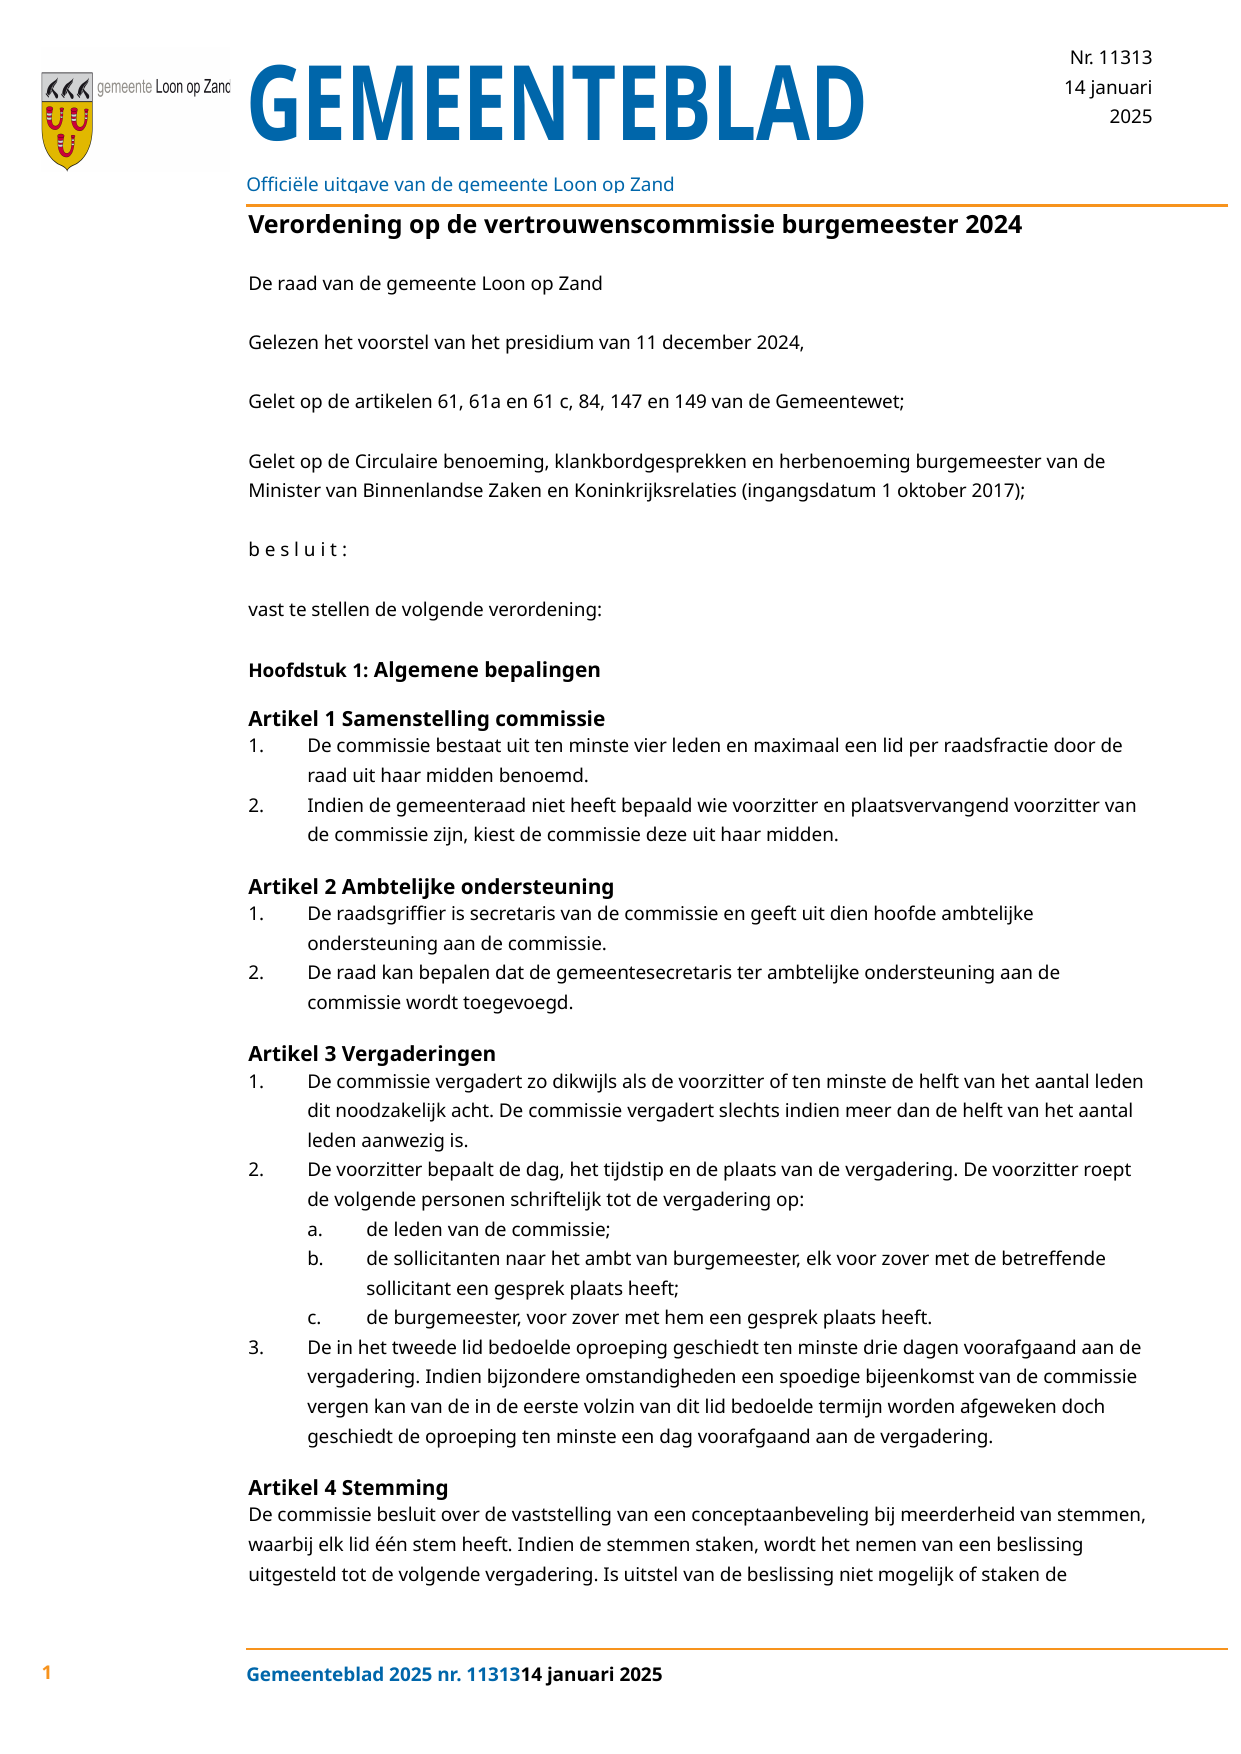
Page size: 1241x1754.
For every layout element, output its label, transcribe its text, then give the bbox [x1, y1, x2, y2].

text b e s l u i t : [248, 537, 1152, 562]
text De raad van de gemeente Loon op Zand [248, 270, 1152, 296]
list De raadsgriffier is secretaris van de commissie en geeft uit dien hoofde ambtelijke ondersteuning aan de commissie. [248, 900, 1152, 956]
list De in het tweede lid bedoelde oproeping geschiedt ten minste drie dagen voorafgaand aan de vergadering. Indien bijzondere omstandigheden een spoedige bijeenkomst van de commissie vergen kan van de in de eerste volzin van dit lid bedoelde termijn worden afgeweken doch geschiedt de oproeping ten minste een dag voorafgaand aan de vergadering. [248, 1334, 1152, 1448]
text Gelezen het voorstel van het presidium van 11 december 2024, [248, 329, 1152, 355]
list De voorzitter bepaalt de dag, het tijdstip en de plaats van de vergadering. De voorzitter roept de volgende personen schriftelijk tot de vergadering op: [248, 1157, 1152, 1212]
list de leden van de commissie; [307, 1216, 1152, 1241]
text Artikel 4 Stemming [248, 1473, 1152, 1502]
text Artikel 2 Ambtelijke ondersteuning [248, 872, 1152, 900]
list de sollicitanten naar het ambt van burgemeester, elk voor zover met de betreffende sollicitant een gesprek plaats heeft; [307, 1245, 1152, 1301]
text Verordening op de vertrouwenscommissie burgemeester 2024 [248, 207, 1152, 241]
text Hoofdstuk 1: Algemene bepalingen [248, 655, 1152, 683]
text Gelet op de artikelen 61, 61a en 61 c, 84, 147 en 149 van de Gemeentewet; [248, 389, 1152, 414]
list Indien de gemeenteraad niet heeft bepaald wie voorzitter en plaatsvervangend voorzitter van de commissie zijn, kiest de commissie deze uit haar midden. [248, 792, 1152, 847]
text Gelet op de Circulaire benoeming, klankbordgesprekken en herbenoeming burgemeester van de Minister van Binnenlandse Zaken en Koninkrijksrelaties (ingangsdatum 1 oktober 2017); [248, 448, 1152, 503]
list De raad kan bepalen dat de gemeentesecretaris ter ambtelijke ondersteuning aan de commissie wordt toegevoegd. [248, 959, 1152, 1015]
text vast te stellen de volgende verordening: [248, 596, 1152, 621]
list De commissie vergadert zo dikwijls als de voorzitter of ten minste de helft van het aantal leden dit noodzakelijk acht. De commissie vergadert slechts indien meer dan de helft van het aantal leden aanwezig is. [248, 1068, 1152, 1153]
list De commissie bestaat uit ten minste vier leden en maximaal een lid per raadsfractie door de raad uit haar midden benoemd. [248, 733, 1152, 788]
text De commissie besluit over de vaststelling van een conceptaanbeveling bij meerderheid van stemmen, waarbij elk lid één stem heeft. Indien de stemmen staken, wordt het nemen van een beslissing uitgesteld tot de volgende vergadering. Is uitstel van de beslissing niet mogelijk of staken de [248, 1502, 1152, 1587]
text Artikel 1 Samenstelling commissie [248, 704, 1152, 733]
text Artikel 3 Vergaderingen [248, 1039, 1152, 1068]
list de burgemeester, voor zover met hem een gesprek plaats heeft. [307, 1304, 1152, 1330]
picture [41, 47, 231, 172]
